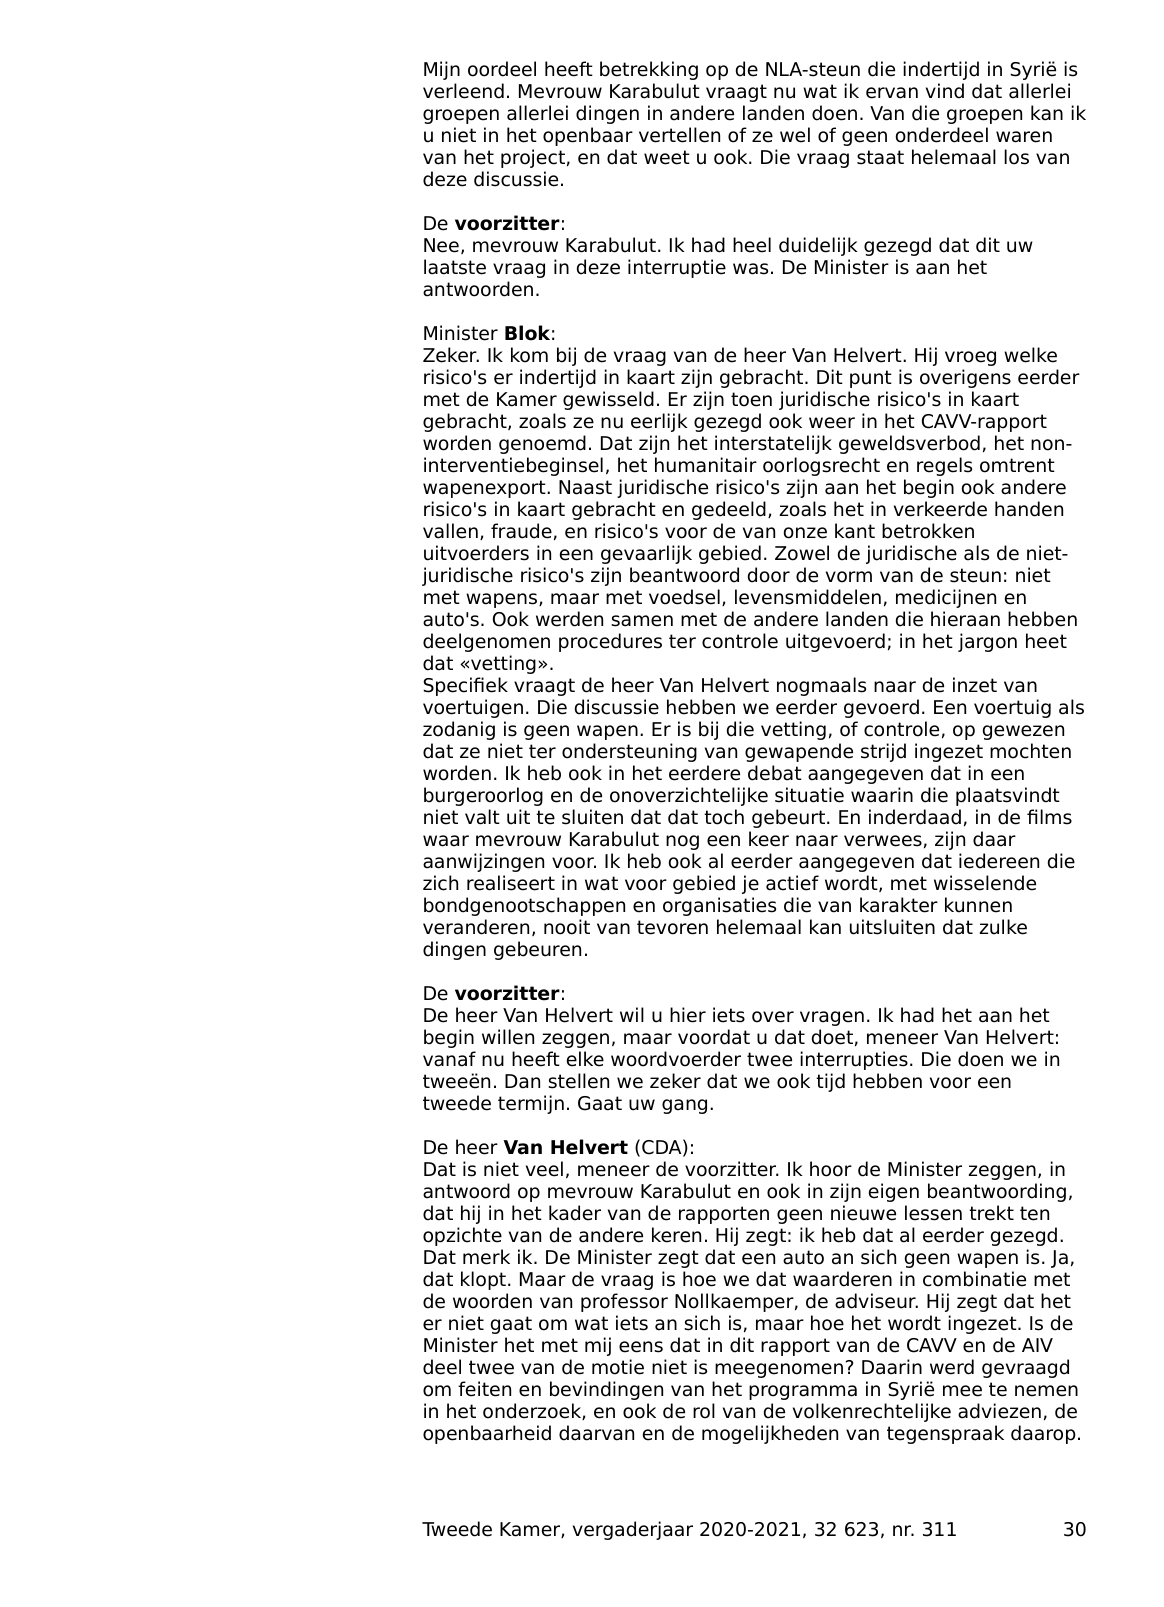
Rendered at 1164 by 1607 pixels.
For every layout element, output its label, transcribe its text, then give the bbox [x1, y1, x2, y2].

text De heer Van Helvert wil u hier iets over vragen. Ik had het aan het begin willen zeggen, maar voordat u dat doet, meneer Van Helvert: vanaf nu heeft elke woordvoerder twee interrupties. Die doen we in tweeën. Dan stellen we zeker dat we ook tijd hebben voor een tweede termijn. Gaat uw gang. [422, 1005, 1087, 1115]
text Specifiek vraagt de heer Van Helvert nogmaals naar de inzet van voertuigen. Die discussie hebben we eerder gevoerd. Een voertuig als zodanig is geen wapen. Er is bij die vetting, of controle, op gewezen dat ze niet ter ondersteuning van gewapende strijd ingezet mochten worden. Ik heb ook in het eerdere debat aangegeven dat in een burgeroorlog en de onoverzichtelijke situatie waarin die plaatsvindt niet valt uit te sluiten dat dat toch gebeurt. En inderdaad, in de films waar mevrouw Karabulut nog een keer naar verwees, zijn daar aanwijzingen voor. Ik heb ook al eerder aangegeven dat iedereen die zich realiseert in wat voor gebied je actief wordt, met wisselende bondgenootschappen en organisaties die van karakter kunnen veranderen, nooit van tevoren helemaal kan uitsluiten dat zulke dingen gebeuren. [422, 675, 1087, 961]
text Mijn oordeel heeft betrekking op de NLA-steun die indertijd in Syrië is verleend. Mevrouw Karabulut vraagt nu wat ik ervan vind dat allerlei groepen allerlei dingen in andere landen doen. Van die groepen kan ik u niet in het openbaar vertellen of ze wel of geen onderdeel waren van het project, en dat weet u ook. Die vraag staat helemaal los van deze discussie. [422, 59, 1087, 191]
text De voorzitter: [422, 983, 1087, 1005]
text Zeker. Ik kom bij de vraag van de heer Van Helvert. Hij vroeg welke risico's er indertijd in kaart zijn gebracht. Dit punt is overigens eerder met de Kamer gewisseld. Er zijn toen juridische risico's in kaart gebracht, zoals ze nu eerlijk gezegd ook weer in het CAVV-rapport worden genoemd. Dat zijn het interstatelijk geweldsverbod, het non-interventiebeginsel, het humanitair oorlogsrecht en regels omtrent wapenexport. Naast juridische risico's zijn aan het begin ook andere risico's in kaart gebracht en gedeeld, zoals het in verkeerde handen vallen, fraude, en risico's voor de van onze kant betrokken uitvoerders in een gevaarlijk gebied. Zowel de juridische als de niet-juridische risico's zijn beantwoord door de vorm van de steun: niet met wapens, maar met voedsel, levensmiddelen, medicijnen en auto's. Ook werden samen met de andere landen die hieraan hebben deelgenomen procedures ter controle uitgevoerd; in het jargon heet dat «vetting». [422, 345, 1087, 675]
text De heer Van Helvert (CDA): [422, 1137, 1087, 1159]
text De voorzitter: [422, 213, 1087, 235]
text Dat is niet veel, meneer de voorzitter. Ik hoor de Minister zeggen, in antwoord op mevrouw Karabulut en ook in zijn eigen beantwoording, dat hij in het kader van de rapporten geen nieuwe lessen trekt ten opzichte van de andere keren. Hij zegt: ik heb dat al eerder gezegd. Dat merk ik. De Minister zegt dat een auto an sich geen wapen is. Ja, dat klopt. Maar de vraag is hoe we dat waarderen in combinatie met de woorden van professor Nollkaemper, de adviseur. Hij zegt dat het er niet gaat om wat iets an sich is, maar hoe het wordt ingezet. Is de Minister het met mij eens dat in dit rapport van de CAVV en de AIV deel twee van de motie niet is meegenomen? Daarin werd gevraagd om feiten en bevindingen van het programma in Syrië mee te nemen in het onderzoek, en ook de rol van de volkenrechtelijke adviezen, de openbaarheid daarvan en de mogelijkheden van tegenspraak daarop. [422, 1159, 1087, 1444]
text Minister Blok: [422, 323, 1087, 345]
text Nee, mevrouw Karabulut. Ik had heel duidelijk gezegd dat dit uw laatste vraag in deze interruptie was. De Minister is aan het antwoorden. [422, 235, 1087, 301]
